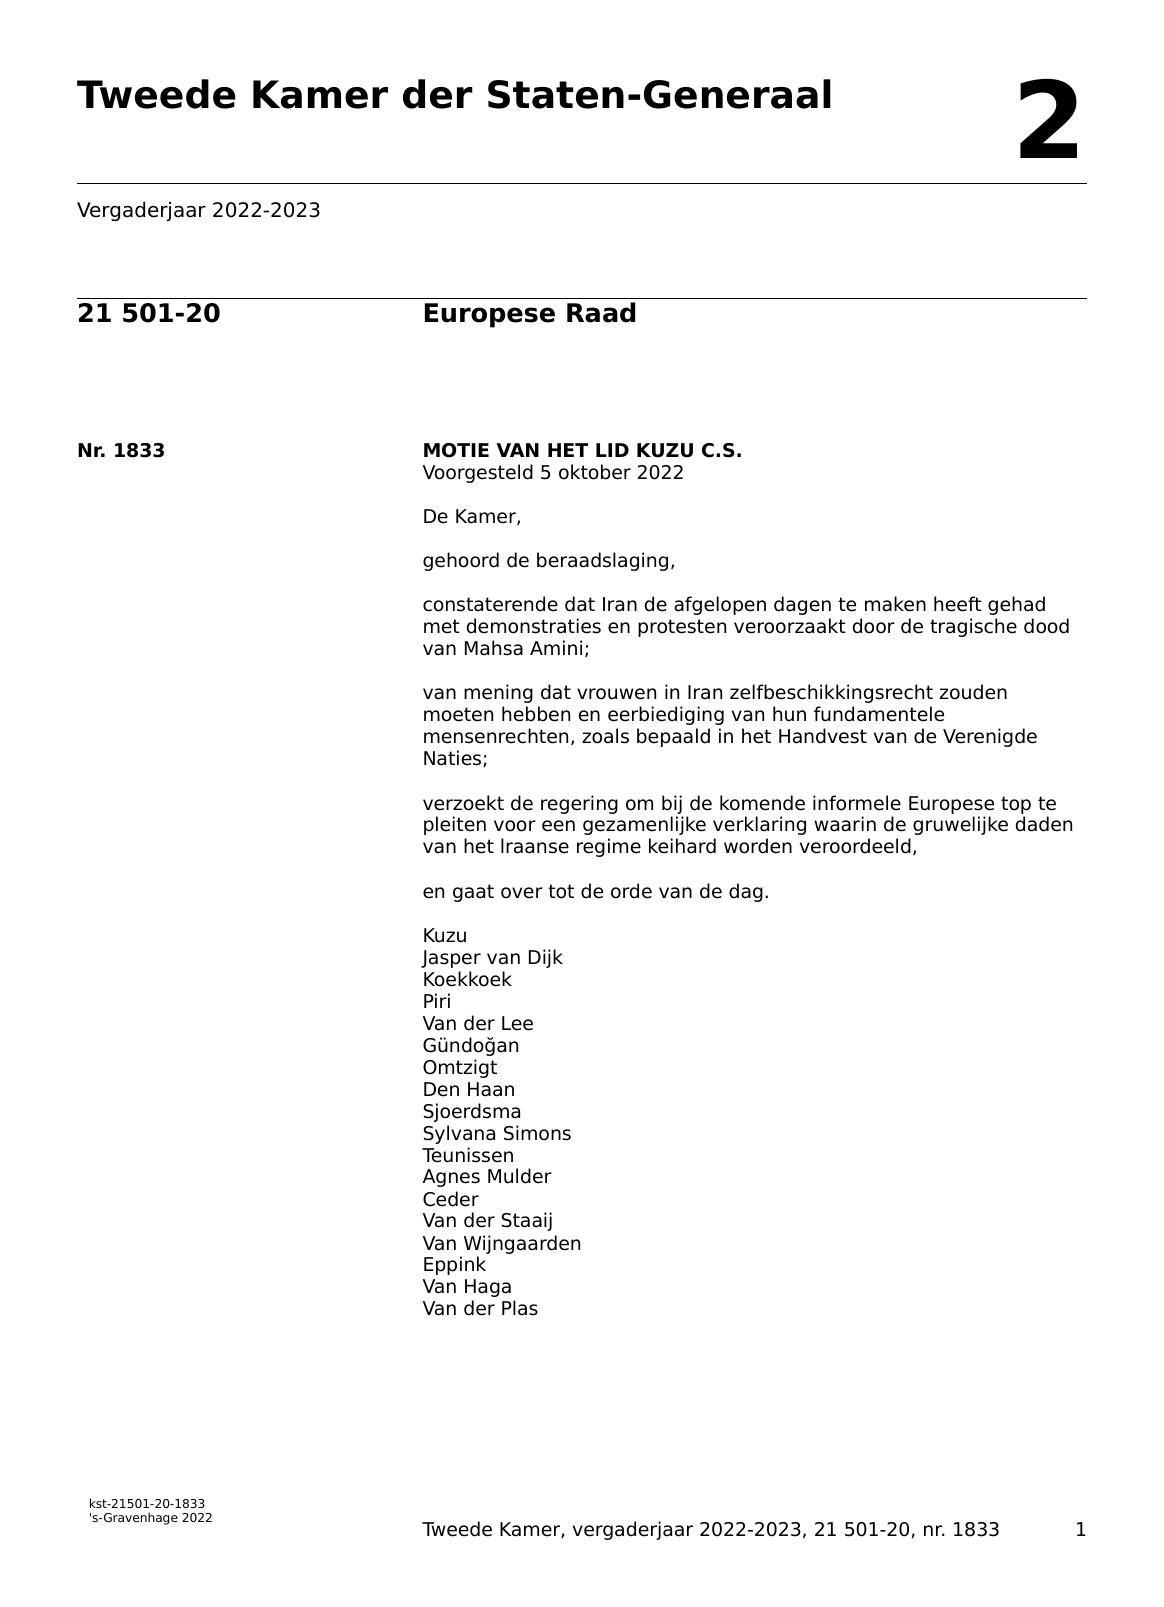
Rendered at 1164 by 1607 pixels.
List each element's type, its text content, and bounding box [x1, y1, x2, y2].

text verzoekt de regering om bij de komende informele Europese top te pleiten voor een gezamenlijke verklaring waarin de gruwelijke daden van het lraanse regime keihard worden veroordeeld, [422, 792, 1087, 858]
text Van der Plas [422, 1298, 1087, 1320]
text Piri [422, 991, 1087, 1013]
table_cell Vergaderjaar 2022-2023 [77, 184, 1087, 298]
text gehoord de beraadslaging, [422, 550, 1087, 572]
table_header Tweede Kamer der Staten-Generaal [77, 59, 886, 183]
text Koekkoek [422, 969, 1087, 991]
text Van der Staaij [422, 1210, 1087, 1232]
text Den Haan [422, 1078, 1087, 1101]
text Agnes Mulder [422, 1166, 1087, 1188]
text kst-21501-20-1833 [88, 1497, 323, 1511]
text constaterende dat Iran de afgelopen dagen te maken heeft gehad met demonstraties en protesten veroorzaakt door de tragische dood van Mahsa Amini; [422, 594, 1087, 660]
text Teunissen [422, 1144, 1087, 1166]
text Sjoerdsma [422, 1101, 1087, 1122]
subtitle 21 501-20 Europese Raad [77, 299, 1087, 329]
text Kuzu [422, 925, 1087, 947]
text van mening dat vrouwen in Iran zelfbeschikkingsrecht zouden moeten hebben en eerbiediging van hun fundamentele mensenrechten, zoals bepaald in het Handvest van de Verenigde Naties; [422, 682, 1087, 770]
text en gaat over tot de orde van de dag. [422, 881, 1087, 902]
text Omtzigt [422, 1057, 1087, 1078]
text Ceder [422, 1188, 1087, 1210]
text Van der Lee [422, 1013, 1087, 1034]
text Voorgesteld 5 oktober 2022 [422, 462, 1087, 484]
subtitle Nr. 1833 MOTIE VAN HET LID KUZU C.S. [77, 440, 1087, 462]
table_header 2 [886, 59, 1087, 183]
text Jasper van Dijk [422, 947, 1087, 969]
text 's-Gravenhage 2022 [88, 1511, 323, 1525]
text De Kamer, [422, 506, 1087, 528]
text Van Wijngaarden [422, 1232, 1087, 1254]
text Van Haga [422, 1276, 1087, 1298]
text Sylvana Simons [422, 1122, 1087, 1144]
text Eppink [422, 1254, 1087, 1276]
text Gündoğan [422, 1034, 1087, 1057]
